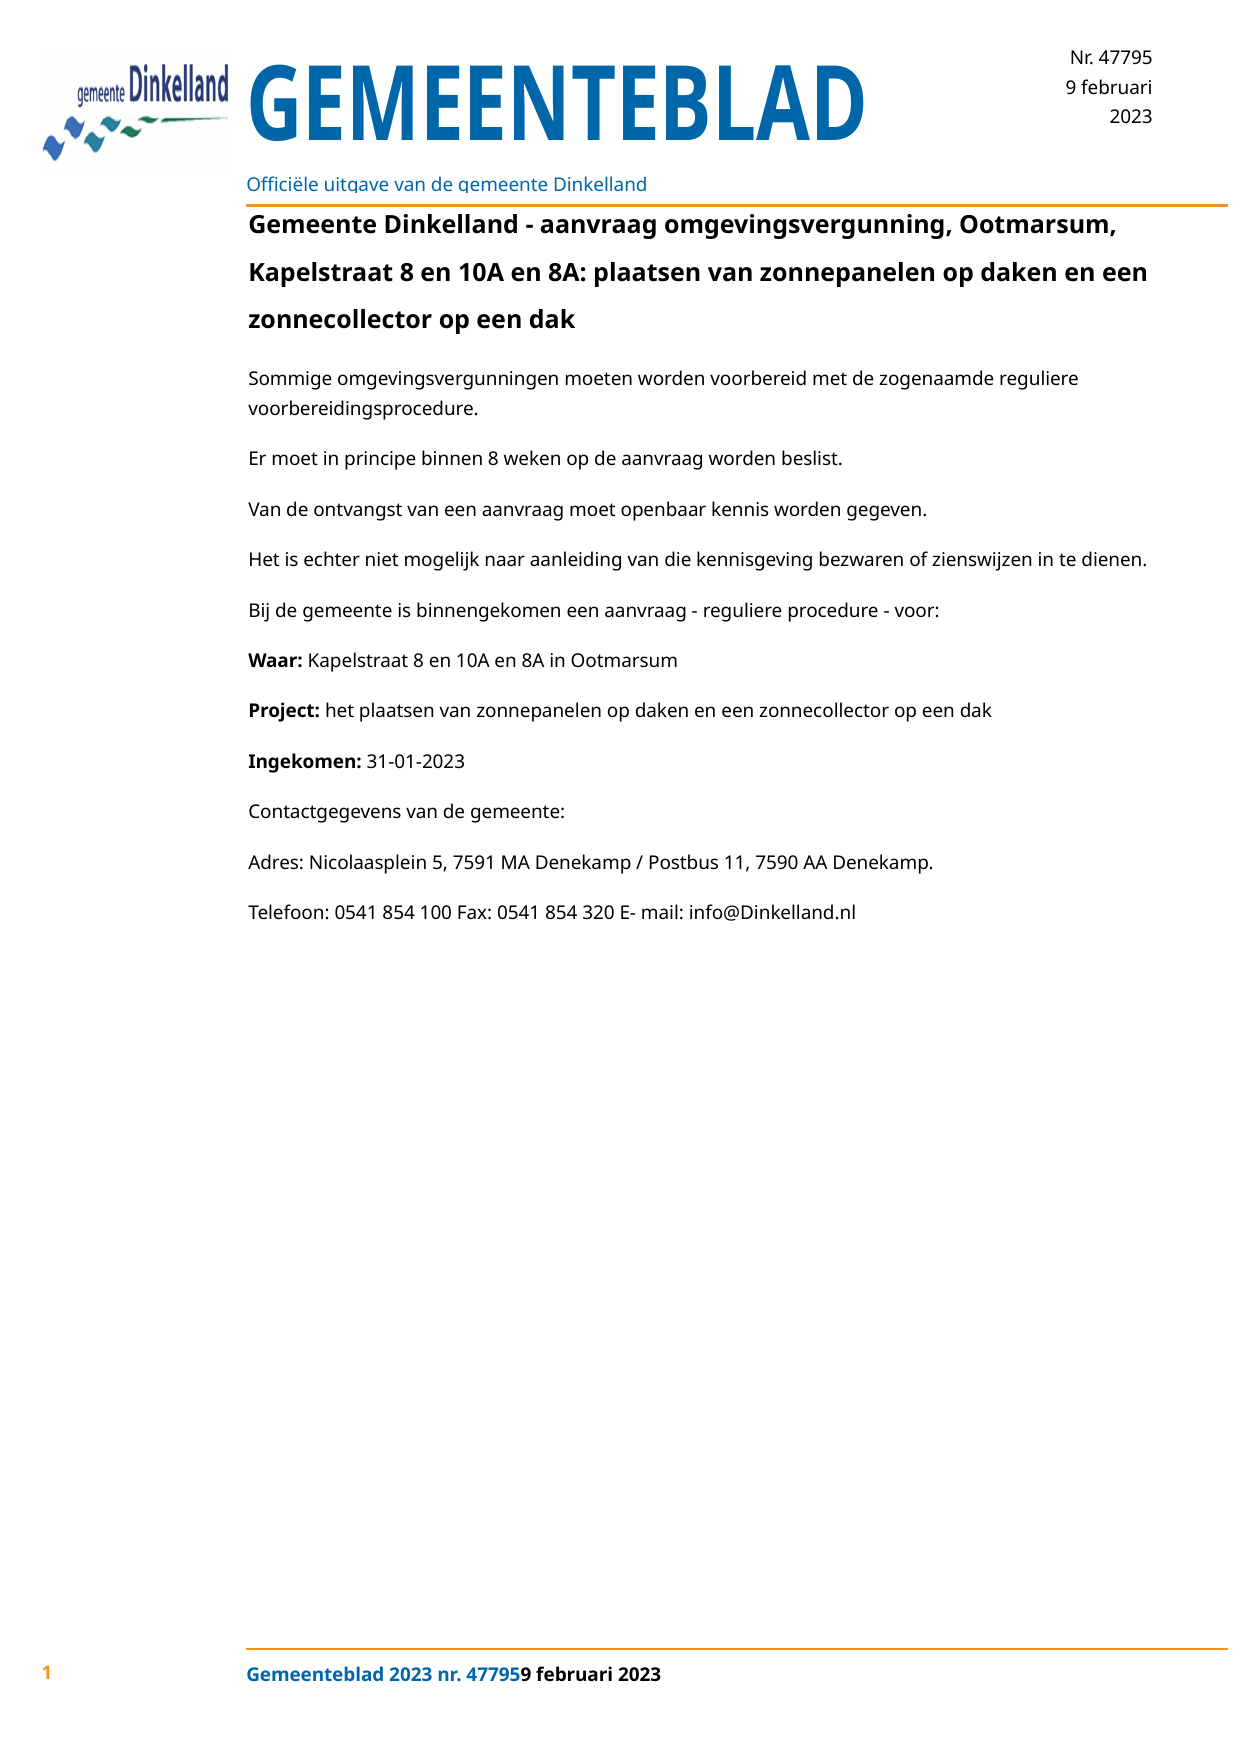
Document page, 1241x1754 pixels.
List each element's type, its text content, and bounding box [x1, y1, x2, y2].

text Telefoon: 0541 854 100 Fax: 0541 854 320 E- mail: info@Dinkelland.nl [248, 899, 1152, 925]
text Contactgegevens van de gemeente: [248, 798, 1152, 824]
text Van de ontvangst van een aanvraag moet openbaar kennis worden gegeven. [248, 496, 1152, 522]
text Ingekomen: 31-01-2023 [248, 748, 1152, 774]
text Sommige omgevingsvergunningen moeten worden voorbereid met de zogenaamde reguliere voorbereidingsprocedure. [248, 366, 1152, 421]
text Bij de gemeente is binnengekomen een aanvraag - reguliere procedure - voor: [248, 597, 1152, 622]
picture [41, 47, 231, 172]
text Adres: Nicolaasplein 5, 7591 MA Denekamp / Postbus 11, 7590 AA Denekamp. [248, 849, 1152, 874]
text Waar: Kapelstraat 8 en 10A en 8A in Ootmarsum [248, 647, 1152, 673]
text Project: het plaatsen van zonnepanelen op daken en een zonnecollector op een dak [248, 698, 1152, 723]
text Gemeente Dinkelland - aanvraag omgevingsvergunning, Ootmarsum, Kapelstraat 8 en 10A en 8A: plaatsen van zonnepanelen op daken en een zonnecollector op een dak [248, 207, 1152, 336]
text Het is echter niet mogelijk naar aanleiding van die kennisgeving bezwaren of zienswijzen in te dienen. [248, 546, 1152, 572]
text Er moet in principe binnen 8 weken op de aanvraag worden beslist. [248, 446, 1152, 471]
